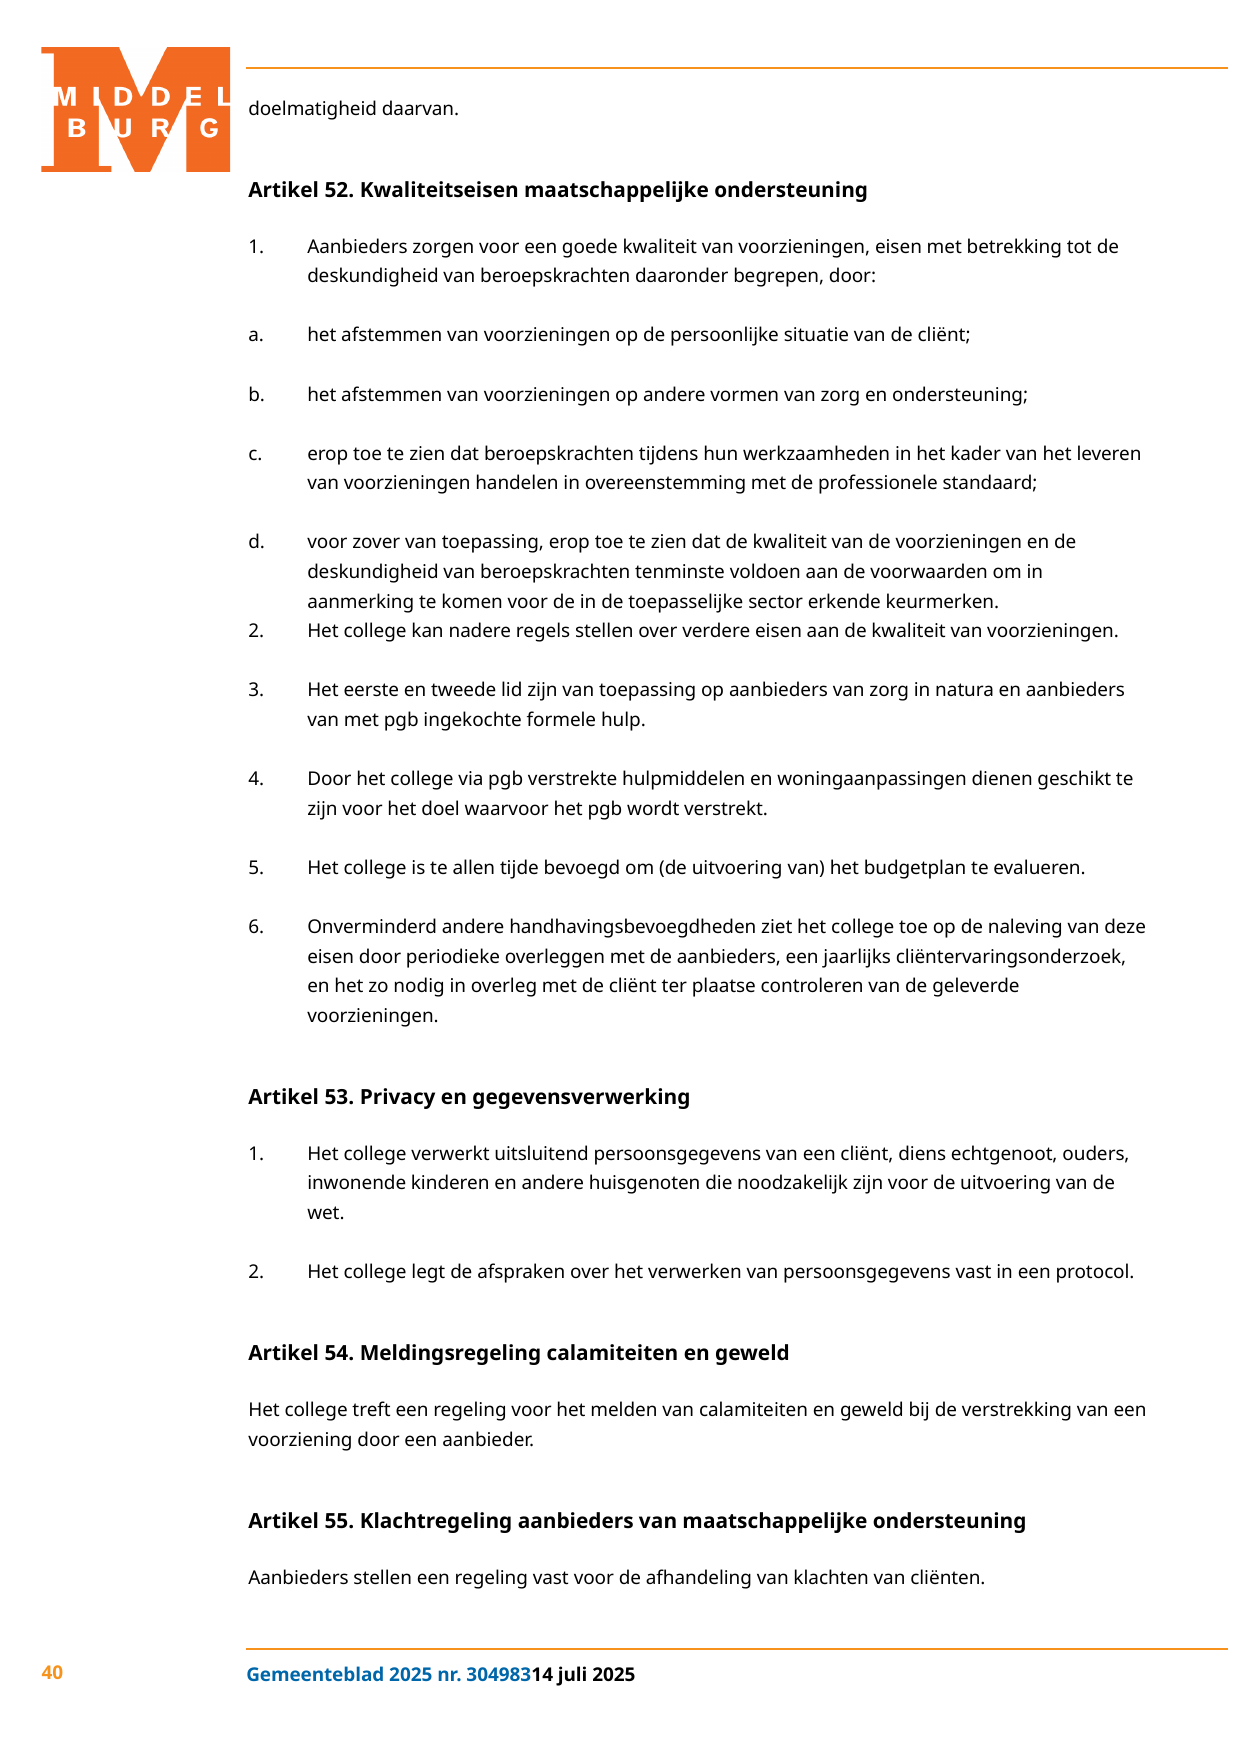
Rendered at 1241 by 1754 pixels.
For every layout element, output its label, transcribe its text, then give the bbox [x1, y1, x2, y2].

list erop toe te zien dat beroepskrachten tijdens hun werkzaamheden in het kader van het leveren van voorzieningen handelen in overeenstemming met de professionele standaard; [248, 440, 1152, 495]
list voor zover van toepassing, erop toe te zien dat de kwaliteit van de voorzieningen en de deskundigheid van beroepskrachten tenminste voldoen aan de voorwaarden om in aanmerking te komen voor de in de toepasselijke sector erkende keurmerken. [248, 529, 1152, 613]
list het afstemmen van voorzieningen op andere vormen van zorg en ondersteuning; [248, 381, 1152, 406]
text Artikel 55. Klachtregeling aanbieders van maatschappelijke ondersteuning [248, 1506, 1152, 1534]
text Aanbieders stellen een regeling vast voor de afhandeling van klachten van cliënten. [248, 1564, 1152, 1590]
list Onverminderd andere handhavingsbevoegdheden ziet het college toe op de naleving van deze eisen door periodieke overleggen met de aanbieders, een jaarlijks cliëntervaringsonderzoek, en het zo nodig in overleg met de cliënt ter plaatse controleren van de geleverde voorzieningen. [248, 913, 1152, 1028]
list Het college is te allen tijde bevoegd om (de uitvoering van) het budgetplan te evalueren. [248, 854, 1152, 880]
text Het college treft een regeling voor het melden van calamiteiten en geweld bij de verstrekking van een voorziening door een aanbieder. [248, 1396, 1152, 1452]
picture [41, 47, 231, 172]
text Artikel 54. Meldingsregeling calamiteiten en geweld [248, 1338, 1152, 1367]
list het afstemmen van voorzieningen op de persoonlijke situatie van de cliënt; [248, 322, 1152, 347]
list Door het college via pgb verstrekte hulpmiddelen en woningaanpassingen dienen geschikt te zijn voor het doel waarvoor het pgb wordt verstrekt. [248, 765, 1152, 821]
text Artikel 52. Kwaliteitseisen maatschappelijke ondersteuning [248, 175, 1152, 203]
list Het college kan nadere regels stellen over verdere eisen aan de kwaliteit van voorzieningen. [248, 617, 1152, 643]
list Het college verwerkt uitsluitend persoonsgegevens van een cliënt, diens echtgenoot, ouders, inwonende kinderen en andere huisgenoten die noodzakelijk zijn voor de uitvoering van de wet. [248, 1140, 1152, 1225]
list Aanbieders zorgen voor een goede kwaliteit van voorzieningen, eisen met betrekking tot de deskundigheid van beroepskrachten daaronder begrepen, door: [248, 233, 1152, 288]
list Het college legt de afspraken over het verwerken van persoonsgegevens vast in een protocol. [248, 1258, 1152, 1284]
list Het eerste en tweede lid zijn van toepassing op aanbieders van zorg in natura en aanbieders van met pgb ingekochte formele hulp. [248, 677, 1152, 732]
text Artikel 53. Privacy en gegevensverwerking [248, 1082, 1152, 1110]
text doelmatigheid daarvan. [248, 95, 1152, 121]
